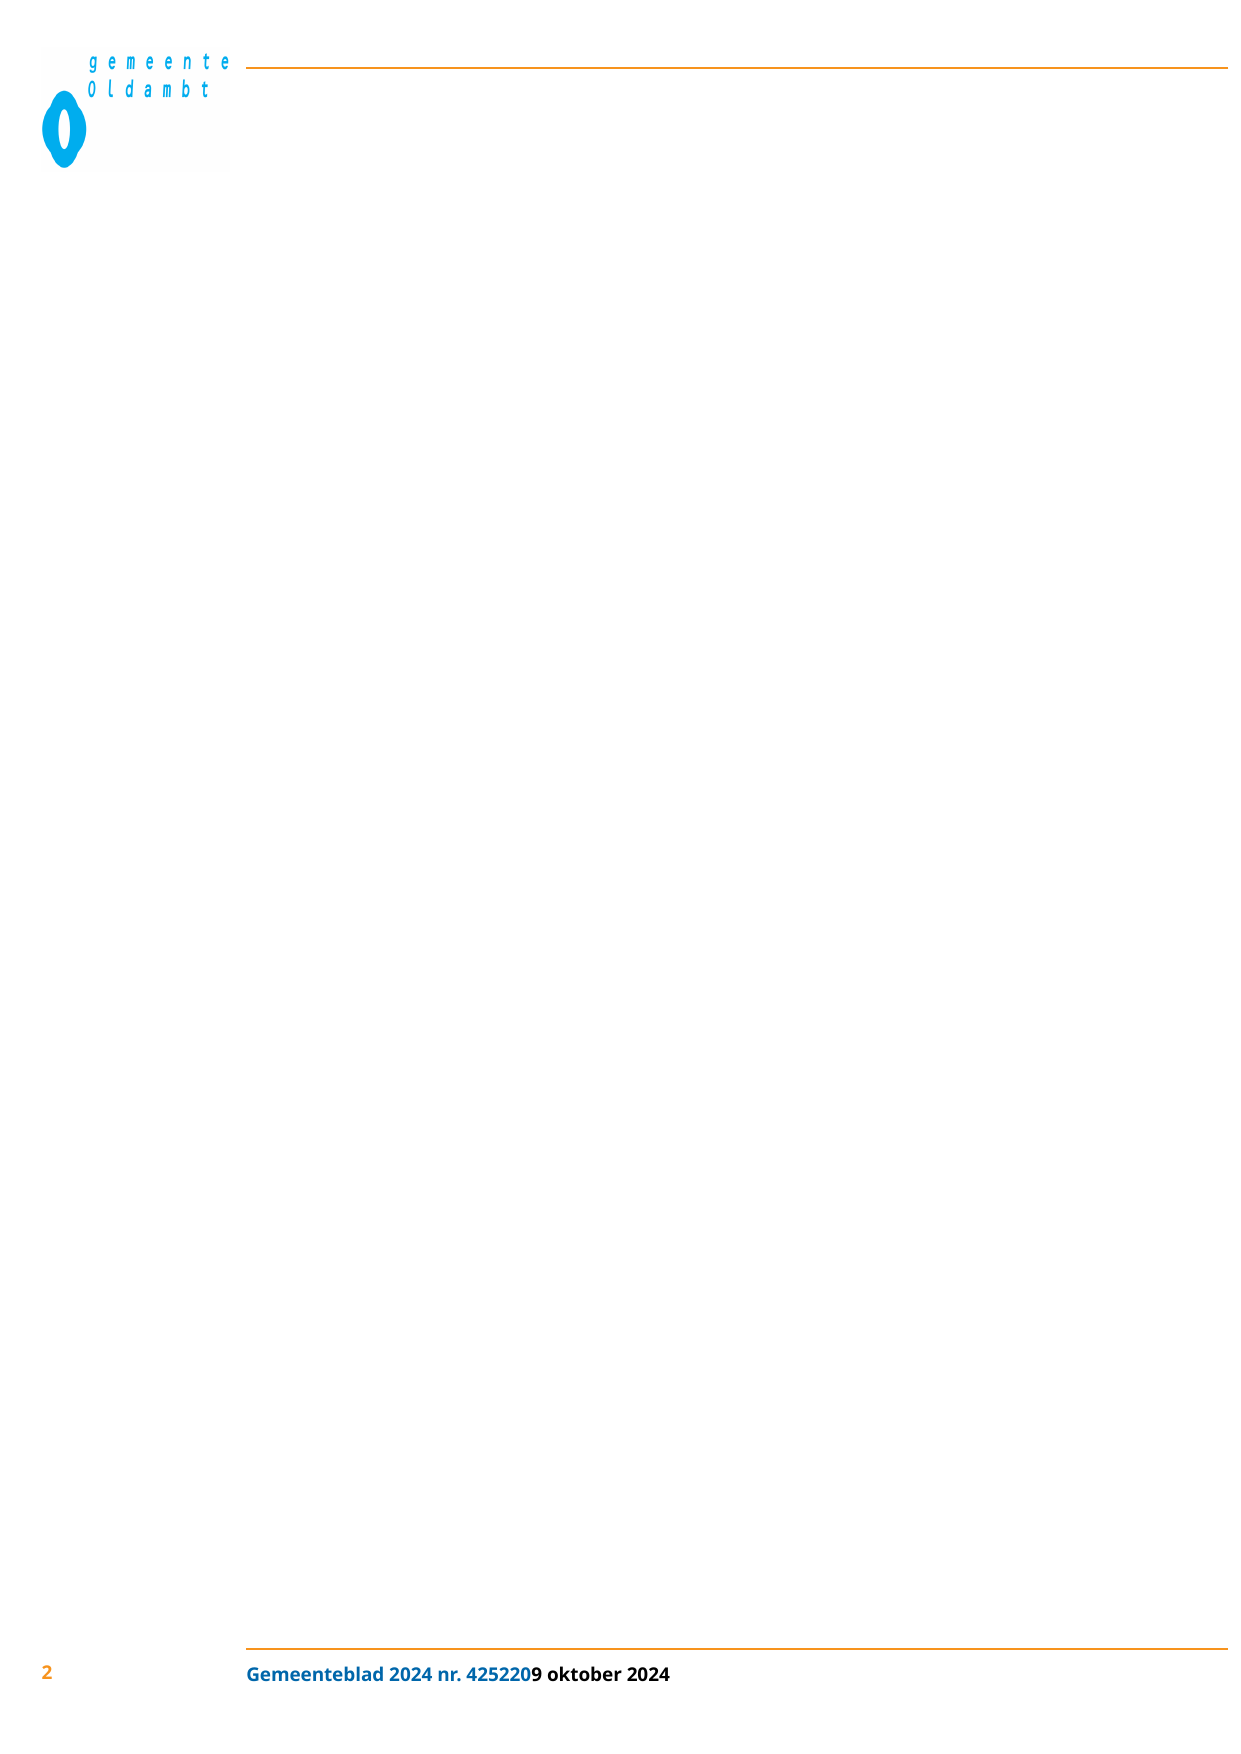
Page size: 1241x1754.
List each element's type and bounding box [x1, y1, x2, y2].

picture [41, 47, 231, 172]
